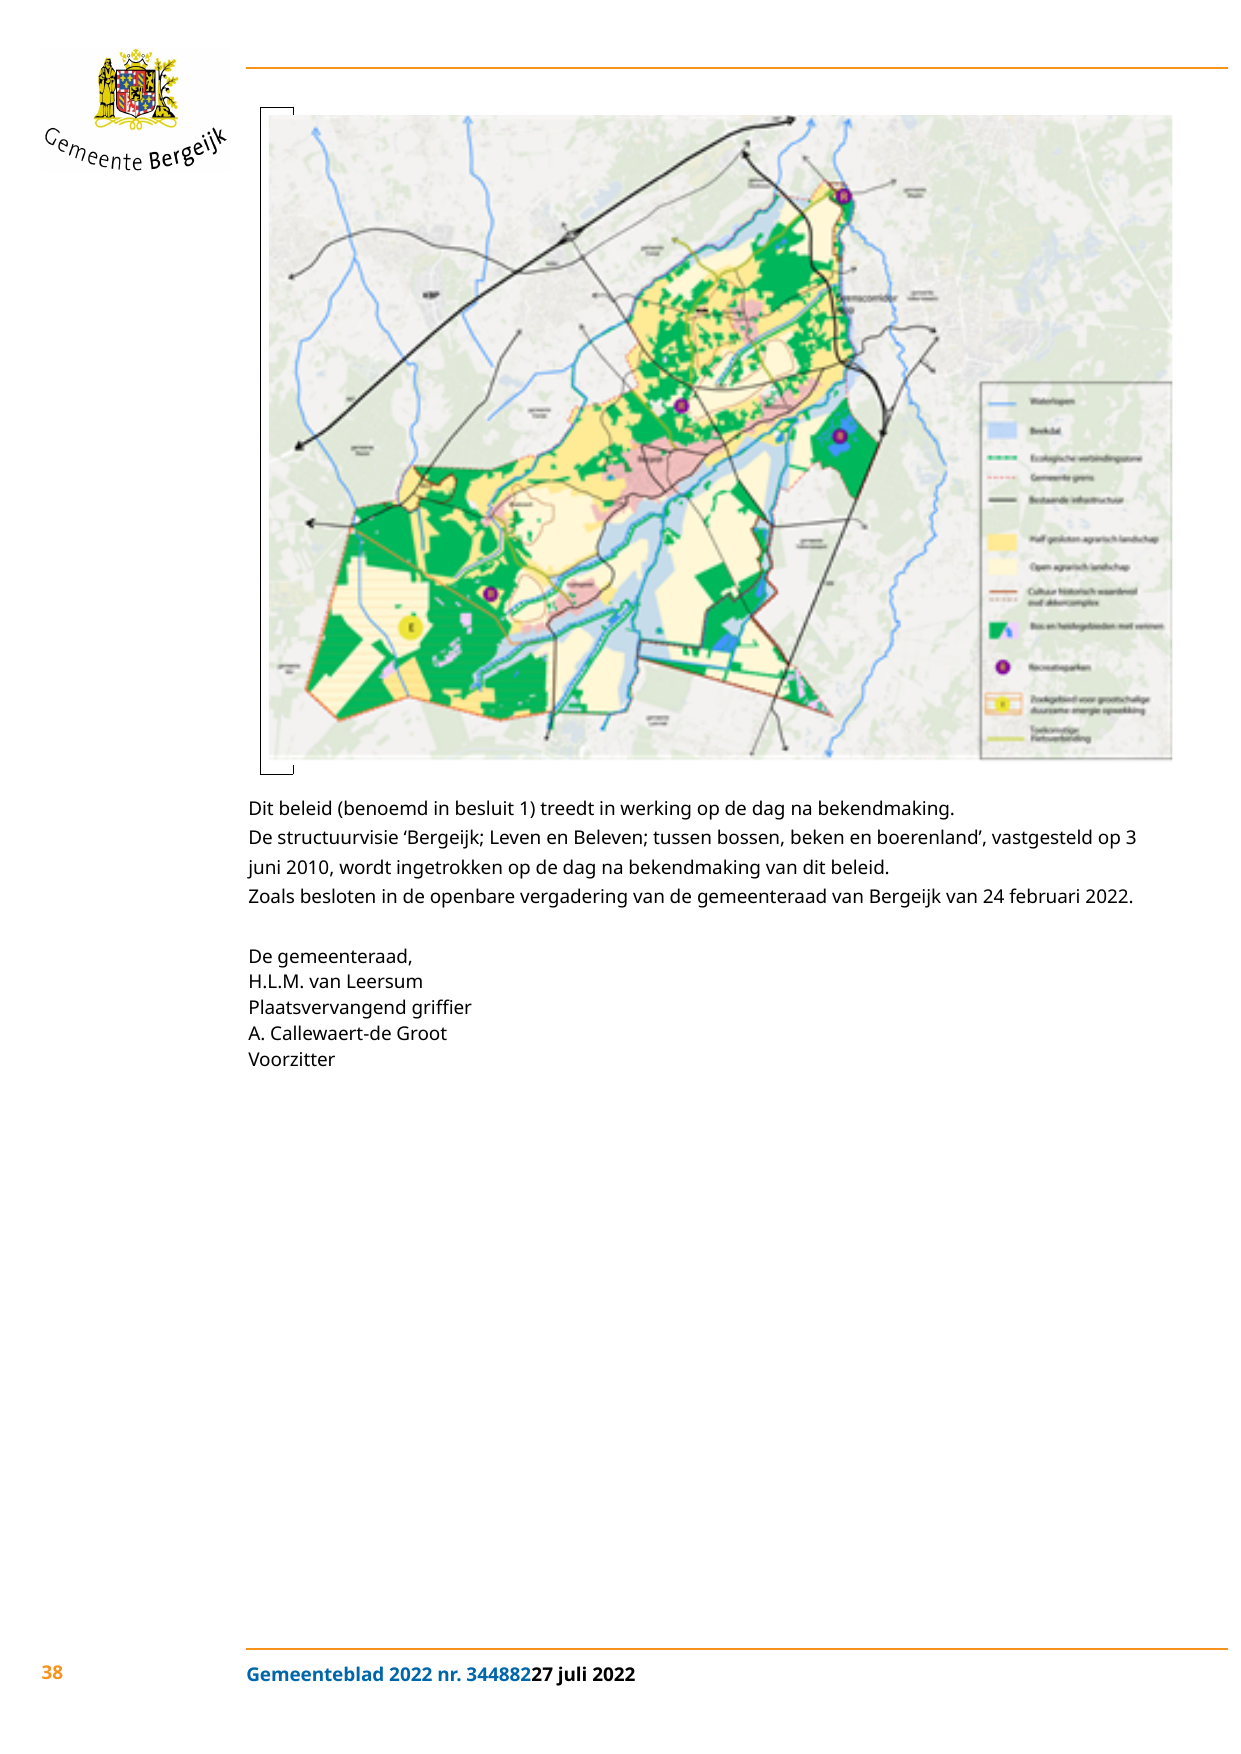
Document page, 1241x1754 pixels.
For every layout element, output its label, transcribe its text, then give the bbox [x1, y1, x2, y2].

text H.L.M. van Leersum [248, 968, 1152, 994]
picture [268, 115, 1173, 765]
text Voorzitter [248, 1046, 1152, 1071]
picture [41, 47, 231, 172]
text Plaatsvervangend griffier [248, 994, 1152, 1020]
text Zoals besloten in de openbare vergadering van de gemeenteraad van Bergeijk van 24 februari 2022. [248, 884, 1152, 909]
text Dit beleid (benoemd in besluit 1) treedt in werking op de dag na bekendmaking. [248, 795, 1152, 821]
text De gemeenteraad, [248, 943, 1152, 968]
text De structuurvisie ‘Bergeijk; Leven en Beleven; tussen bossen, beken en boerenland’, vastgesteld op 3 juni 2010, wordt ingetrokken op de dag na bekendmaking van dit beleid. [248, 824, 1152, 880]
text A. Callewaert-de Groot [248, 1020, 1152, 1046]
